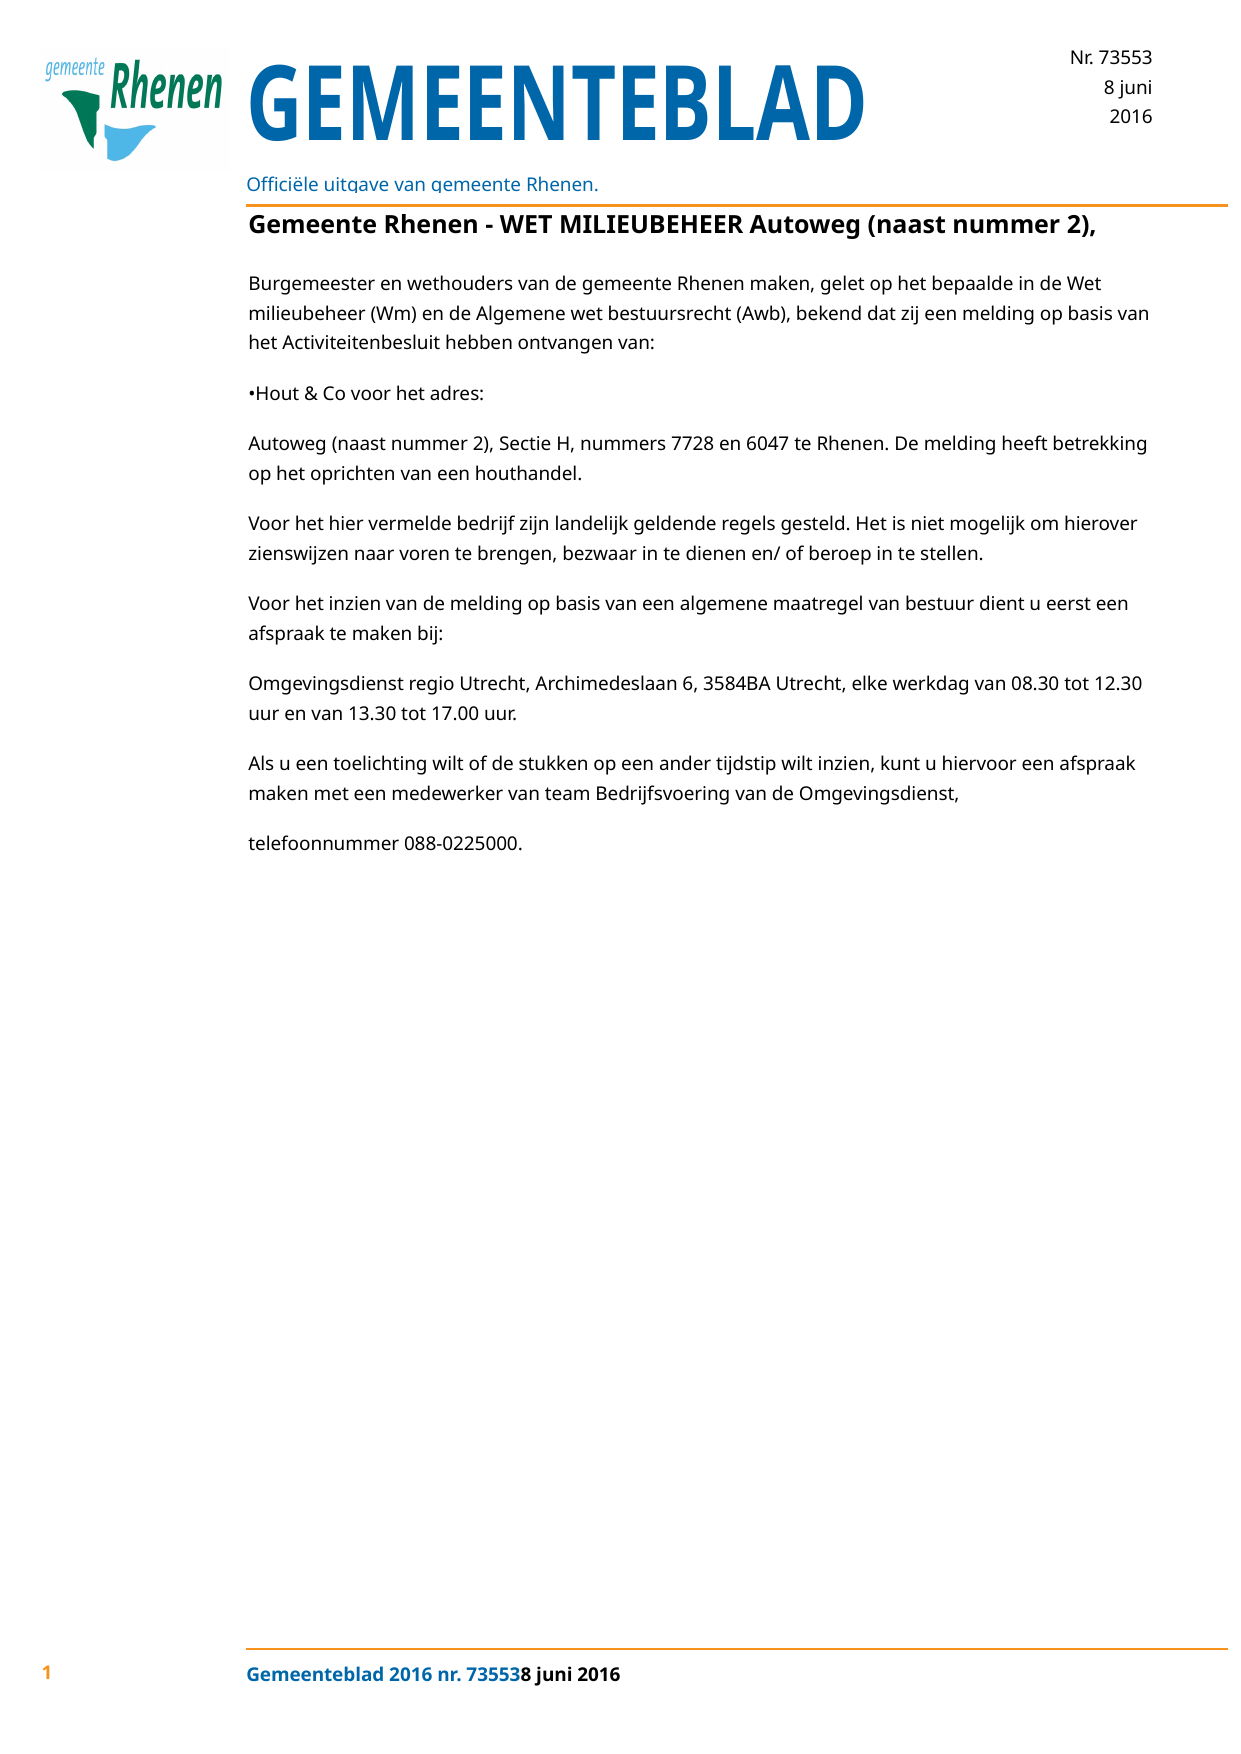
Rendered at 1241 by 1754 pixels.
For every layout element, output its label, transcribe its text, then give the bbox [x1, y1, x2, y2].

text Als u een toelichting wilt of de stukken op een ander tijdstip wilt inzien, kunt u hiervoor een afspraak maken met een medewerker van team Bedrijfsvoering van de Omgevingsdienst, [248, 750, 1152, 806]
text Autoweg (naast nummer 2), Sectie H, nummers 7728 en 6047 te Rhenen. De melding heeft betrekking op het oprichten van een houthandel. [248, 430, 1152, 486]
picture [41, 47, 231, 172]
text •Hout & Co voor het adres: [248, 380, 1152, 406]
text Burgemeester en wethouders van de gemeente Rhenen maken, gelet op het bepaalde in de Wet milieubeheer (Wm) en de Algemene wet bestuursrecht (Awb), bekend dat zij een melding op basis van het Activiteitenbesluit hebben ontvangen van: [248, 270, 1152, 355]
text Omgevingsdienst regio Utrecht, Archimedeslaan 6, 3584BA Utrecht, elke werkdag van 08.30 tot 12.30 uur en van 13.30 tot 17.00 uur. [248, 670, 1152, 726]
text Gemeente Rhenen - WET MILIEUBEHEER Autoweg (naast nummer 2), [248, 207, 1152, 241]
text Voor het hier vermelde bedrijf zijn landelijk geldende regels gesteld. Het is niet mogelijk om hierover zienswijzen naar voren te brengen, bezwaar in te dienen en/ of beroep in te stellen. [248, 510, 1152, 566]
text Voor het inzien van de melding op basis van een algemene maatregel van bestuur dient u eerst een afspraak te maken bij: [248, 590, 1152, 646]
text telefoonnummer 088-0225000. [248, 830, 1152, 856]
